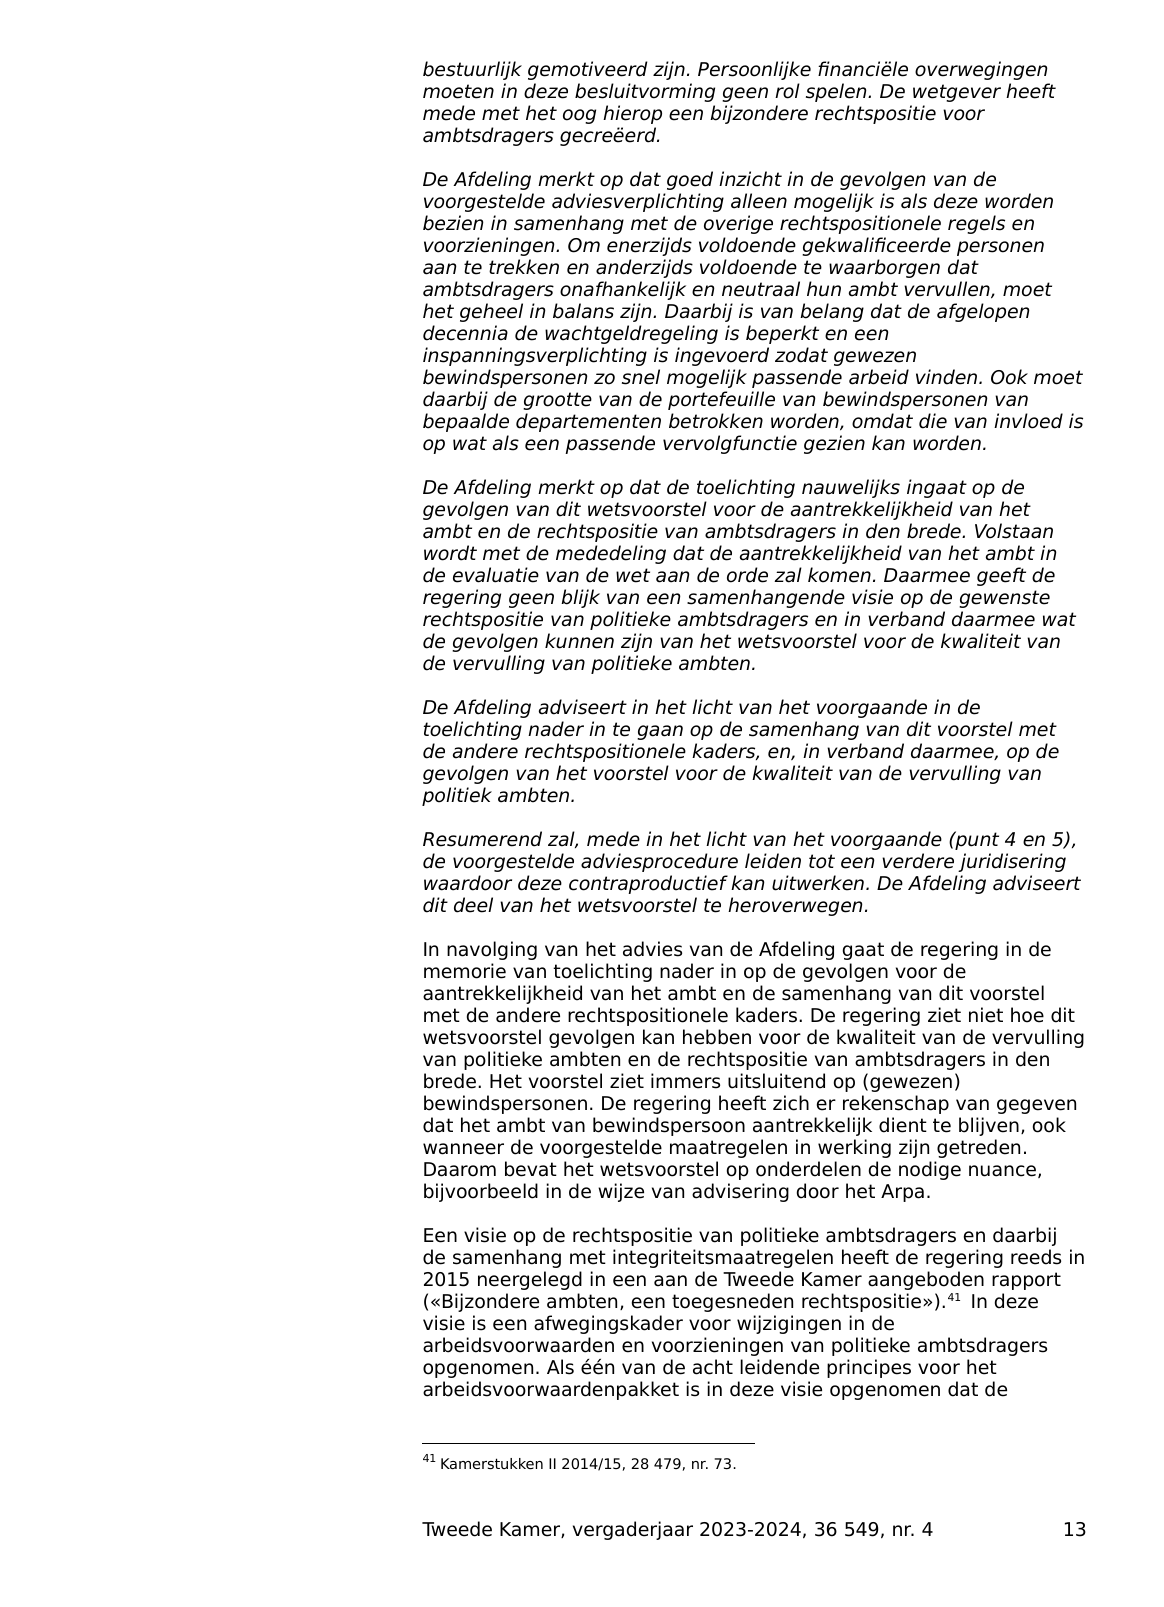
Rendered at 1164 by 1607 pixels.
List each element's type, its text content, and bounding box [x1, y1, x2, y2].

text De Afdeling adviseert in het licht van het voorgaande in de toelichting nader in te gaan op de samenhang van dit voorstel met de andere rechtspositionele kaders, en, in verband daarmee, op de gevolgen van het voorstel voor de kwaliteit van de vervulling van politiek ambten. [422, 697, 1087, 807]
text bestuurlijk gemotiveerd zijn. Persoonlijke financiële overwegingen moeten in deze besluitvorming geen rol spelen. De wetgever heeft mede met het oog hierop een bijzondere rechtspositie voor ambtsdragers gecreëerd. [422, 59, 1087, 147]
text Resumerend zal, mede in het licht van het voorgaande (punt 4 en 5), de voorgestelde adviesprocedure leiden tot een verdere juridisering waardoor deze contraproductief kan uitwerken. De Afdeling adviseert dit deel van het wetsvoorstel te heroverwegen. [422, 829, 1087, 917]
text Een visie op de rechtspositie van politieke ambtsdragers en daarbij de samenhang met integriteitsmaatregelen heeft de regering reeds in 2015 neergelegd in een aan de Tweede Kamer aangeboden rapport («Bijzondere ambten, een toegesneden rechtspositie»). In deze visie is een afwegingskader voor wijzigingen in de arbeidsvoorwaarden en voorzieningen van politieke ambtsdragers opgenomen. Als één van de acht leidende principes voor het arbeidsvoorwaardenpakket is in deze visie opgenomen dat de [422, 1225, 1087, 1401]
text De Afdeling merkt op dat de toelichting nauwelijks ingaat op de gevolgen van dit wetsvoorstel voor de aantrekkelijkheid van het ambt en de rechtspositie van ambtsdragers in den brede. Volstaan wordt met de mededeling dat de aantrekkelijkheid van het ambt in de evaluatie van de wet aan de orde zal komen. Daarmee geeft de regering geen blijk van een samenhangende visie op de gewenste rechtspositie van politieke ambtsdragers en in verband daarmee wat de gevolgen kunnen zijn van het wetsvoorstel voor de kwaliteit van de vervulling van politieke ambten. [422, 477, 1087, 675]
text In navolging van het advies van de Afdeling gaat de regering in de memorie van toelichting nader in op de gevolgen voor de aantrekkelijkheid van het ambt en de samenhang van dit voorstel met de andere rechtspositionele kaders. De regering ziet niet hoe dit wetsvoorstel gevolgen kan hebben voor de kwaliteit van de vervulling van politieke ambten en de rechtspositie van ambtsdragers in den brede. Het voorstel ziet immers uitsluitend op (gewezen) bewindspersonen. De regering heeft zich er rekenschap van gegeven dat het ambt van bewindspersoon aantrekkelijk dient te blijven, ook wanneer de voorgestelde maatregelen in werking zijn getreden. Daarom bevat het wetsvoorstel op onderdelen de nodige nuance, bijvoorbeeld in de wijze van advisering door het Arpa. [422, 939, 1087, 1203]
text De Afdeling merkt op dat goed inzicht in de gevolgen van de voorgestelde adviesverplichting alleen mogelijk is als deze worden bezien in samenhang met de overige rechtspositionele regels en voorzieningen. Om enerzijds voldoende gekwalificeerde personen aan te trekken en anderzijds voldoende te waarborgen dat ambtsdragers onafhankelijk en neutraal hun ambt vervullen, moet het geheel in balans zijn. Daarbij is van belang dat de afgelopen decennia de wachtgeldregeling is beperkt en een inspanningsverplichting is ingevoerd zodat gewezen bewindspersonen zo snel mogelijk passende arbeid vinden. Ook moet daarbij de grootte van de portefeuille van bewindspersonen van bepaalde departementen betrokken worden, omdat die van invloed is op wat als een passende vervolgfunctie gezien kan worden. [422, 169, 1087, 455]
text Kamerstukken II 2014/15, 28 479, nr. 73. [422, 1452, 1087, 1474]
